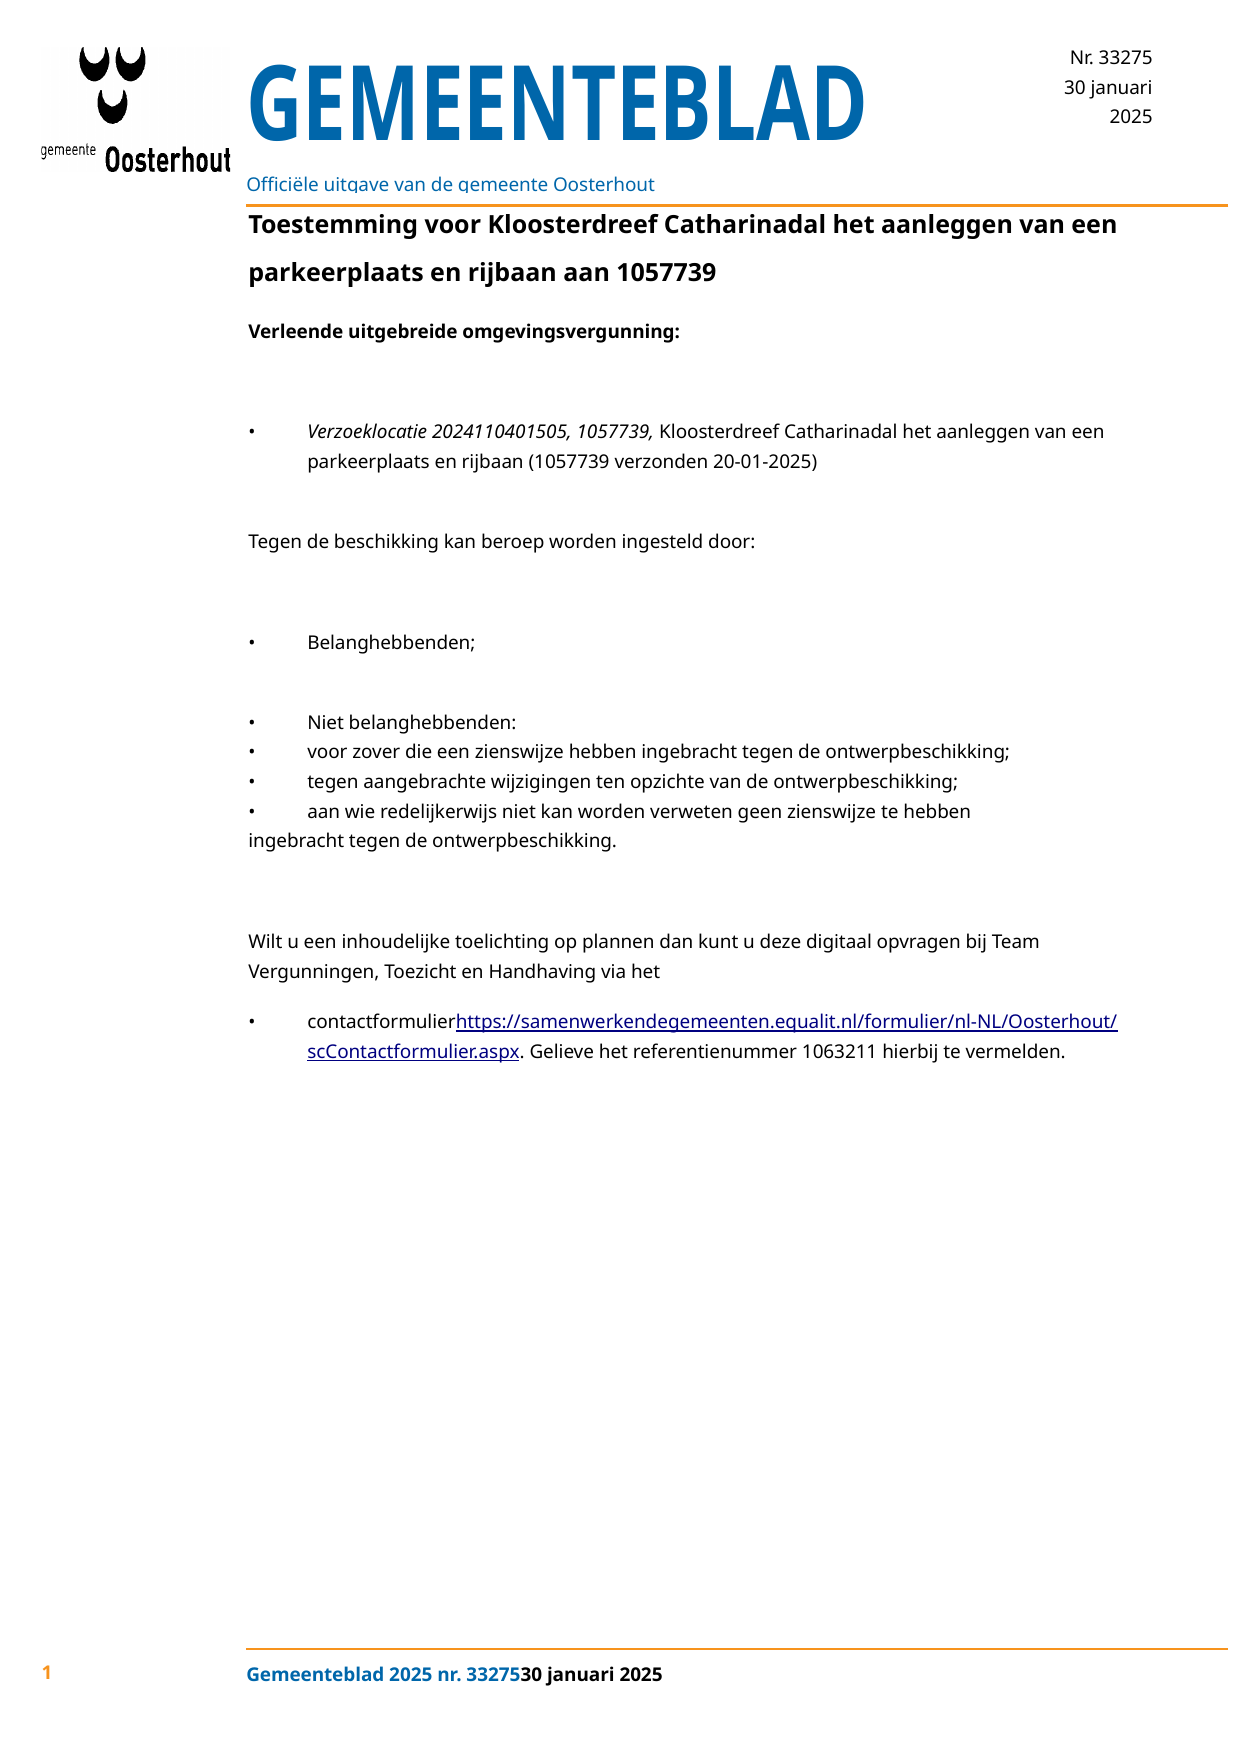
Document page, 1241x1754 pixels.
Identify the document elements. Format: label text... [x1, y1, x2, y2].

text Wilt u een inhoudelijke toelichting op plannen dan kunt u deze digitaal opvragen bij Team Vergunningen, Toezicht en Handhaving via het [248, 928, 1152, 984]
list contactformulierhttps://samenwerkendegemeenten.equalit.nl/formulier/nl-NL/Oosterhout/scContactformulier.aspx. Gelieve het referentienummer 1063211 hierbij te vermelden. [248, 1008, 1152, 1064]
text Tegen de beschikking kan beroep worden ingesteld door: [248, 528, 1152, 554]
list tegen aangebrachte wijzigingen ten opzichte van de ontwerpbeschikking; [248, 768, 1152, 794]
list aan wie redelijkerwijs niet kan worden verweten geen zienswijze te hebben [248, 798, 1152, 824]
list Verzoeklocatie 2024110401505, 1057739, Kloosterdreef Catharinadal het aanleggen van een parkeerplaats en rijbaan (1057739 verzonden 20-01-2025) [248, 419, 1152, 474]
text Verleende uitgebreide omgevingsvergunning: [248, 318, 1152, 344]
list Belanghebbenden; [248, 629, 1152, 655]
text Toestemming voor Kloosterdreef Catharinadal het aanleggen van een parkeerplaats en rijbaan aan 1057739 [248, 207, 1152, 288]
picture [41, 47, 231, 172]
text ingebracht tegen de ontwerpbeschikking. [248, 827, 1152, 853]
list voor zover die een zienswijze hebben ingebracht tegen de ontwerpbeschikking; [248, 739, 1152, 764]
list Niet belanghebbenden: [248, 709, 1152, 735]
